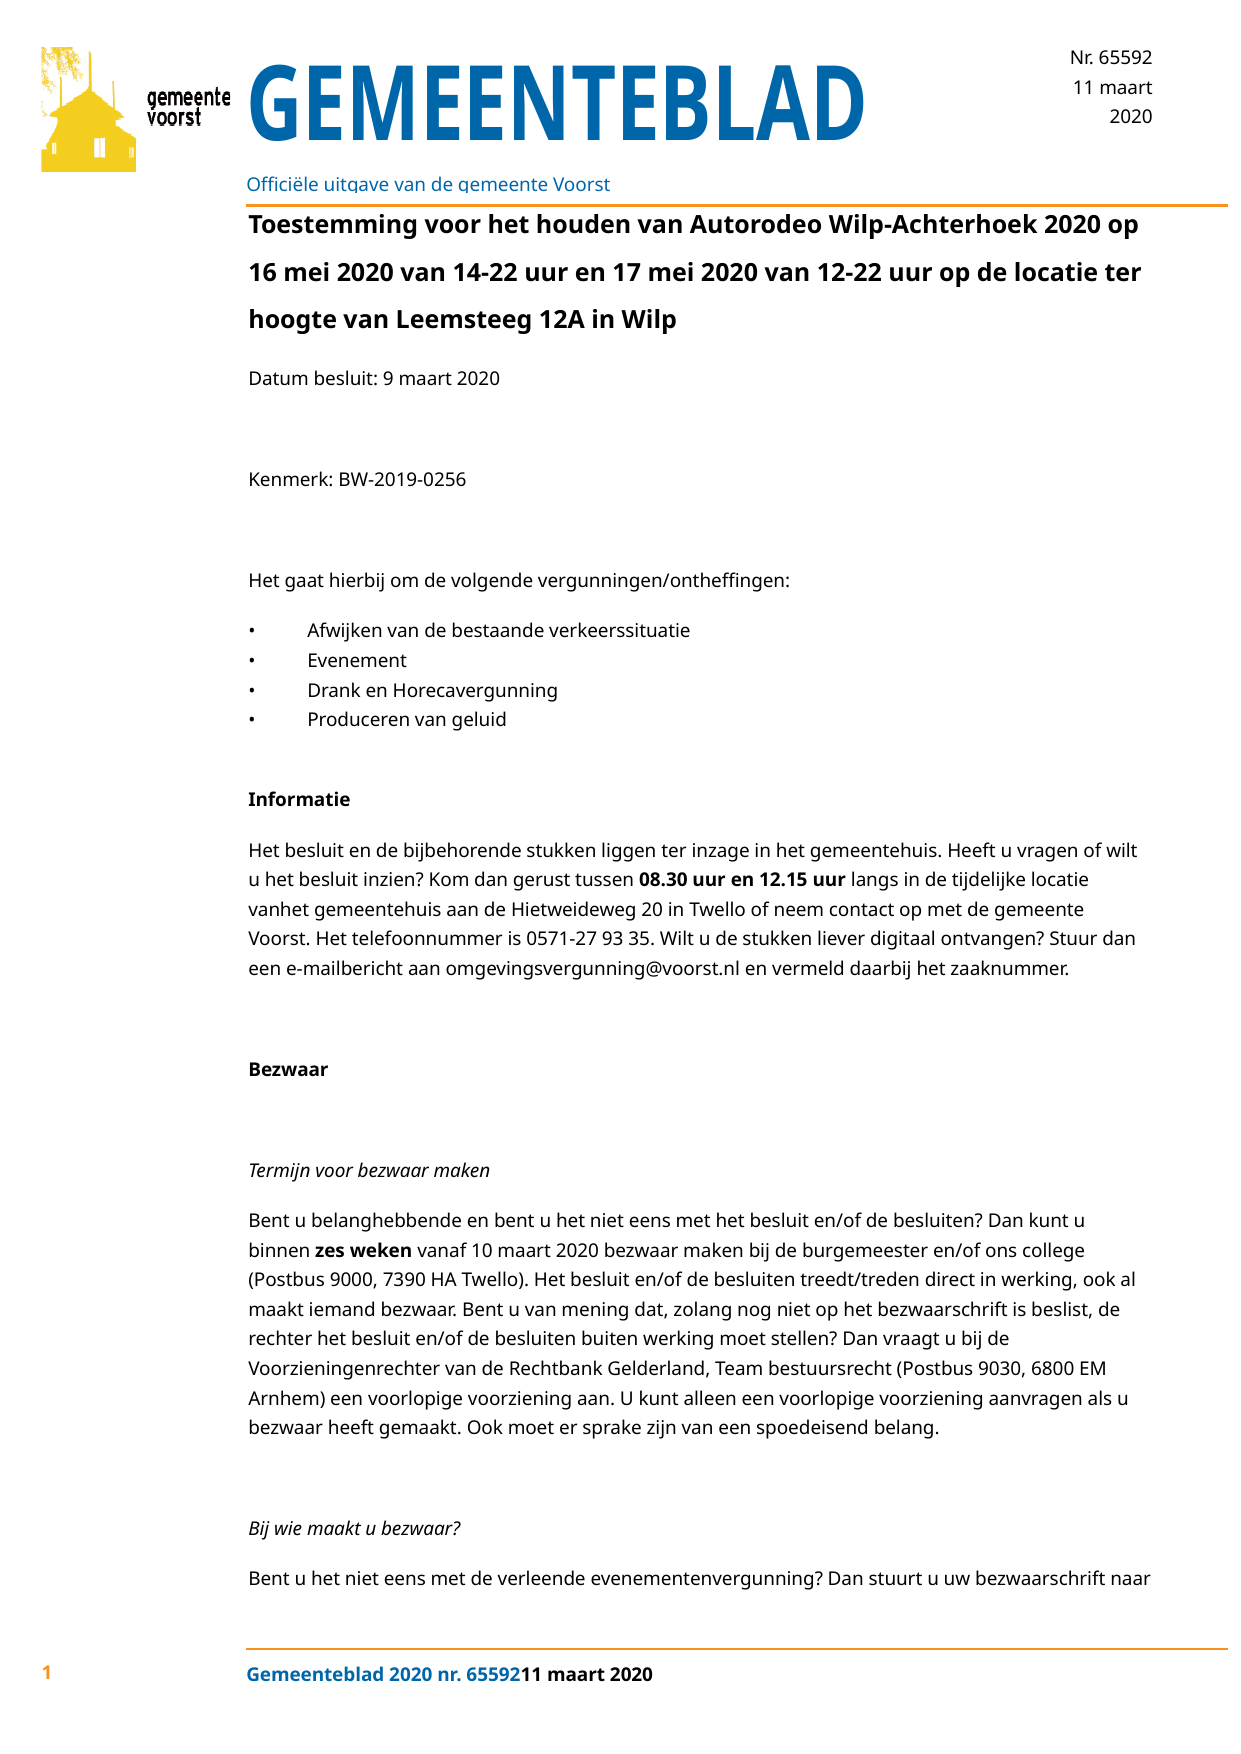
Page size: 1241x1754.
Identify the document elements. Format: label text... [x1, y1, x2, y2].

text Informatie [248, 786, 1152, 812]
text Het besluit en de bijbehorende stukken liggen ter inzage in het gemeentehuis. Heeft u vragen of wilt u het besluit inzien? Kom dan gerust tussen 08.30 uur en 12.15 uur langs in de tijdelijke locatie vanhet gemeentehuis aan de Hietweideweg 20 in Twello of neem contact op met de gemeente Voorst. Het telefoonnummer is 0571-27 93 35. Wilt u de stukken liever digitaal ontvangen? Stuur dan een e-mailbericht aan omgevingsvergunning@voorst.nl en vermeld daarbij het zaaknummer. [248, 837, 1152, 981]
text Kenmerk: BW-2019-0256 [248, 466, 1152, 492]
text Bij wie maakt u bezwaar? [248, 1515, 1152, 1541]
text Bent u belanghebbende en bent u het niet eens met het besluit en/of de besluiten? Dan kunt u binnen zes weken vanaf 10 maart 2020 bezwaar maken bij de burgemeester en/of ons college (Postbus 9000, 7390 HA Twello). Het besluit en/of de besluiten treedt/treden direct in werking, ook al maakt iemand bezwaar. Bent u van mening dat, zolang nog niet op het bezwaarschrift is beslist, de rechter het besluit en/of de besluiten buiten werking moet stellen? Dan vraagt u bij de Voorzieningenrechter van de Rechtbank Gelderland, Team bestuursrecht (Postbus 9030, 6800 EM Arnhem) een voorlopige voorziening aan. U kunt alleen een voorlopige voorziening aanvragen als u bezwaar heeft gemaakt. Ook moet er sprake zijn van een spoedeisend belang. [248, 1207, 1152, 1440]
list Afwijken van de bestaande verkeerssituatie [248, 618, 1152, 643]
text Bent u het niet eens met de verleende evenementenvergunning? Dan stuurt u uw bezwaarschrift naar [248, 1566, 1152, 1591]
list Evenement [248, 647, 1152, 673]
text Datum besluit: 9 maart 2020 [248, 366, 1152, 391]
text Toestemming voor het houden van Autorodeo Wilp-Achterhoek 2020 op 16 mei 2020 van 14-22 uur en 17 mei 2020 van 12-22 uur op de locatie ter hoogte van Leemsteeg 12A in Wilp [248, 207, 1152, 336]
list Produceren van geluid [248, 706, 1152, 732]
picture [41, 47, 231, 172]
text Termijn voor bezwaar maken [248, 1157, 1152, 1182]
text Het gaat hierbij om de volgende vergunningen/ontheffingen: [248, 567, 1152, 593]
text Bezwaar [248, 1056, 1152, 1082]
list Drank en Horecavergunning [248, 677, 1152, 702]
